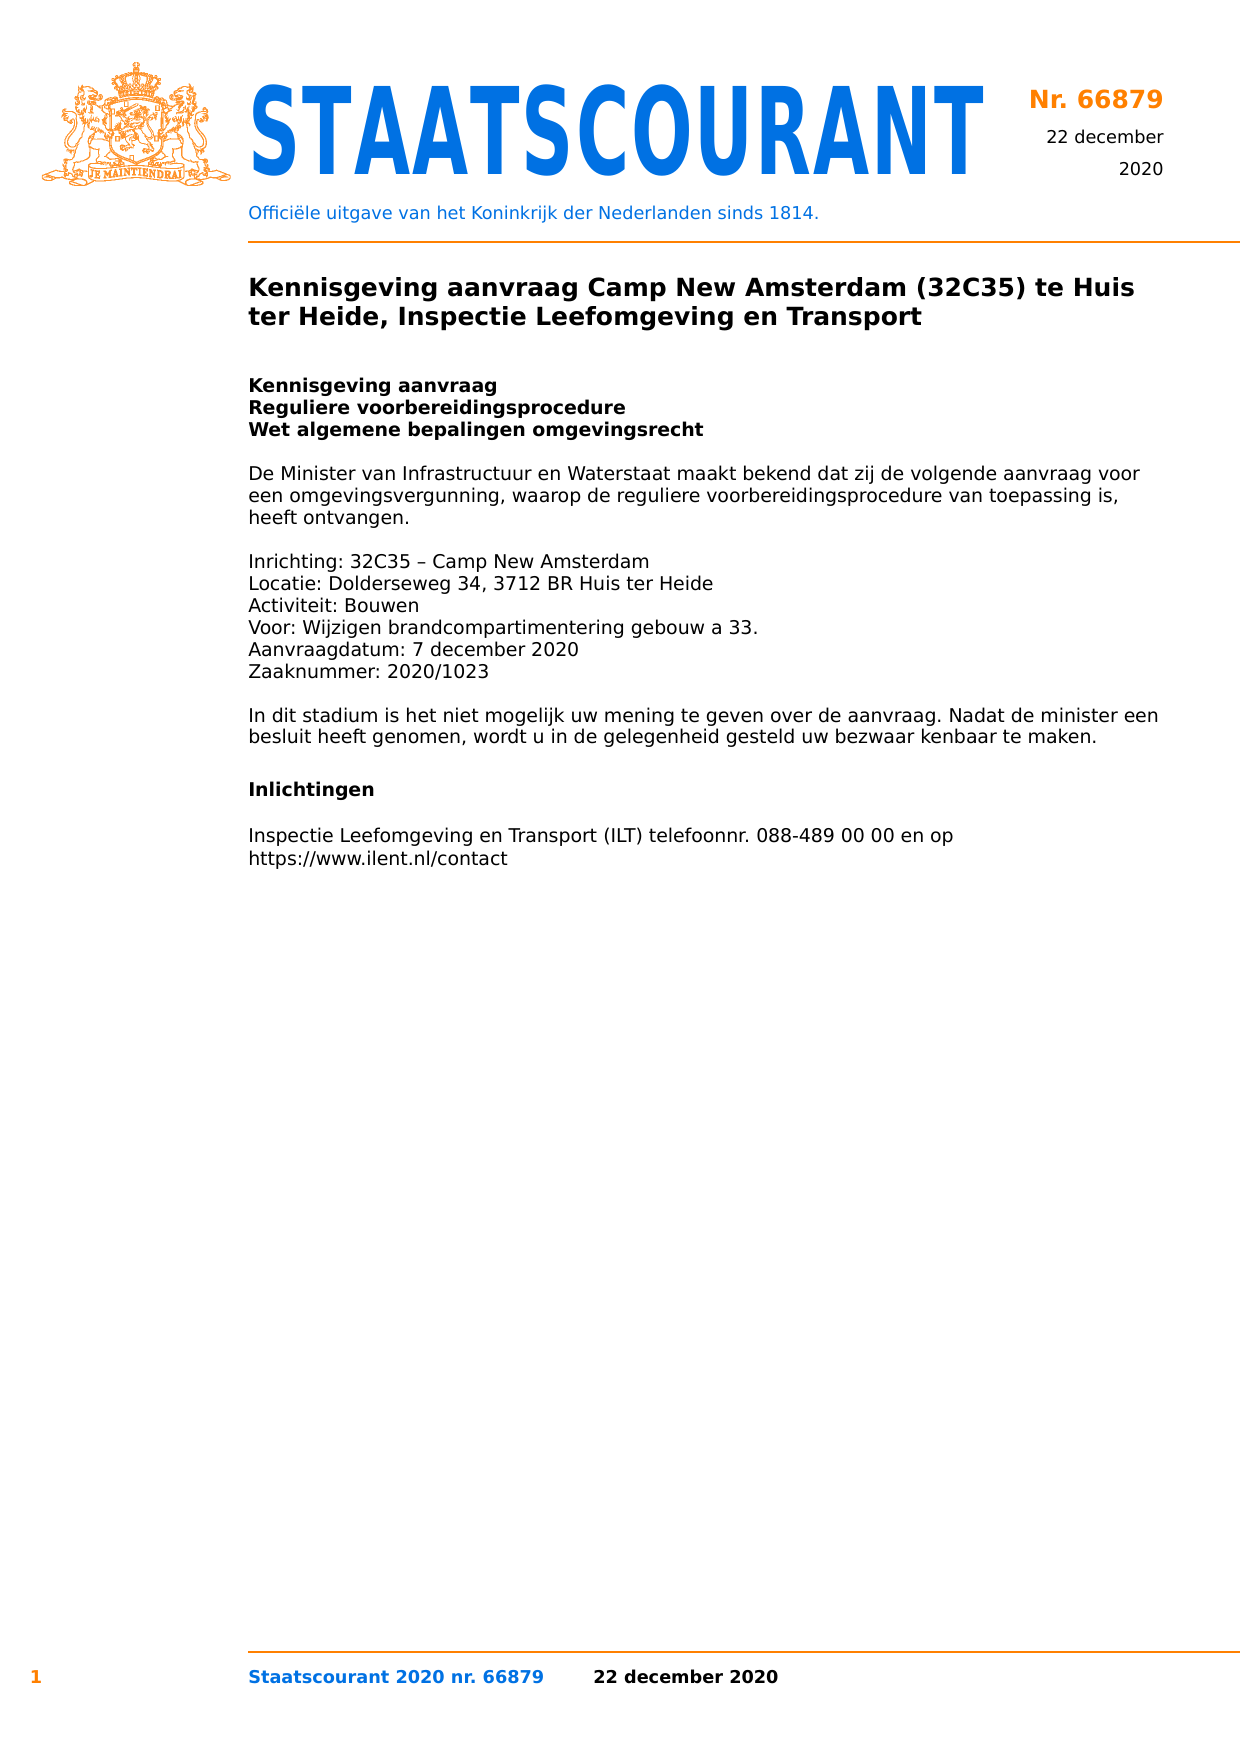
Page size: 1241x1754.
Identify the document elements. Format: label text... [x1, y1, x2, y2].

text De Minister van Infrastructuur en Waterstaat maakt bekend dat zij de volgende aanvraag voor een omgevingsvergunning, waarop de reguliere voorbereidingsprocedure van toepassing is, heeft ontvangen. [248, 463, 1163, 529]
subtitle Inlichtingen [248, 778, 1163, 800]
text Aanvraagdatum: 7 december 2020 [248, 639, 1163, 661]
text Inrichting: 32C35 – Camp New Amsterdam [248, 551, 1163, 573]
table_header Nr. 66879 [998, 62, 1240, 121]
text Voor: Wijzigen brandcompartimentering gebouw a 33. [248, 617, 1163, 639]
text Locatie: Dolderseweg 34, 3712 BR Huis ter Heide [248, 573, 1163, 595]
table_header [25, 62, 248, 241]
text Kennisgeving aanvraag [248, 375, 1163, 397]
table_cell 2020 [998, 153, 1240, 203]
text Zaaknummer: 2020/1023 [248, 661, 1163, 683]
text Wet algemene bepalingen omgevingsrecht [248, 419, 1163, 441]
table_header STAATSCOURANT [248, 62, 998, 203]
text In dit stadium is het niet mogelijk uw mening te geven over de aanvraag. Nadat de minister een besluit heeft genomen, wordt u in de gelegenheid gesteld uw bezwaar kenbaar te maken. [248, 704, 1163, 748]
table_cell 22 december [998, 121, 1240, 153]
table_cell Officiële uitgave van het Koninkrijk der Nederlanden sinds 1814. [248, 203, 1240, 241]
picture [41, 62, 231, 186]
text Activiteit: Bouwen [248, 595, 1163, 617]
text Reguliere voorbereidingsprocedure [248, 397, 1163, 419]
subtitle Kennisgeving aanvraag Camp New Amsterdam (32C35) te Huis ter Heide, Inspectie Leefomgeving en Transport [248, 273, 1163, 331]
text Inspectie Leefomgeving en Transport (ILT) telefoonnr. 088-489 00 00 en op https://www.ilent.nl/contact [248, 825, 1163, 869]
